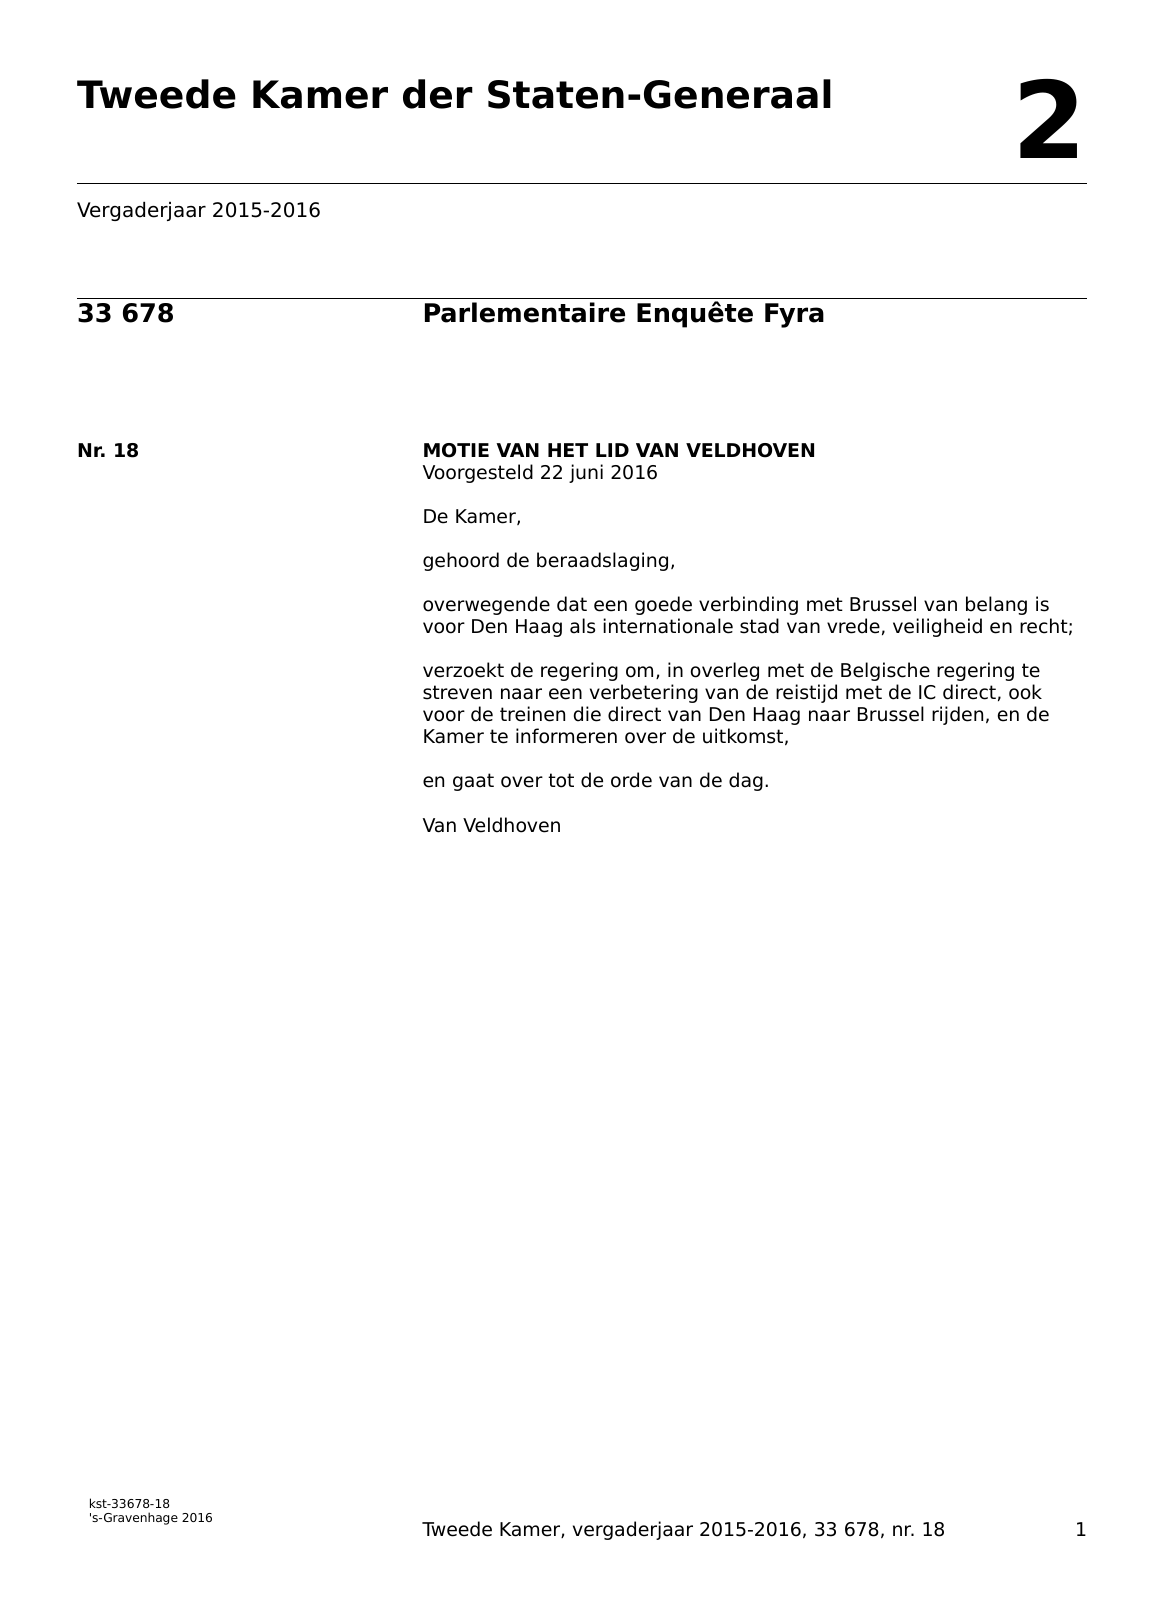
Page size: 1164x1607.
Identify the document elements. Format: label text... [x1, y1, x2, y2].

text overwegende dat een goede verbinding met Brussel van belang is voor Den Haag als internationale stad van vrede, veiligheid en recht; [422, 594, 1087, 638]
subtitle 33 678 Parlementaire Enquête Fyra [77, 299, 1087, 329]
text kst-33678-18 [88, 1497, 323, 1511]
table_header 2 [886, 59, 1087, 183]
text Voorgesteld 22 juni 2016 [422, 462, 1087, 484]
text gehoord de beraadslaging, [422, 550, 1087, 572]
table_header Tweede Kamer der Staten-Generaal [77, 59, 886, 183]
text Van Veldhoven [422, 814, 1087, 837]
subtitle Nr. 18 MOTIE VAN HET LID VAN VELDHOVEN [77, 440, 1087, 462]
text en gaat over tot de orde van de dag. [422, 770, 1087, 792]
table_cell Vergaderjaar 2015-2016 [77, 184, 1087, 298]
text 's-Gravenhage 2016 [88, 1511, 323, 1525]
text verzoekt de regering om, in overleg met de Belgische regering te streven naar een verbetering van de reistijd met de IC direct, ook voor de treinen die direct van Den Haag naar Brussel rijden, en de Kamer te informeren over de uitkomst, [422, 660, 1087, 748]
text De Kamer, [422, 506, 1087, 528]
